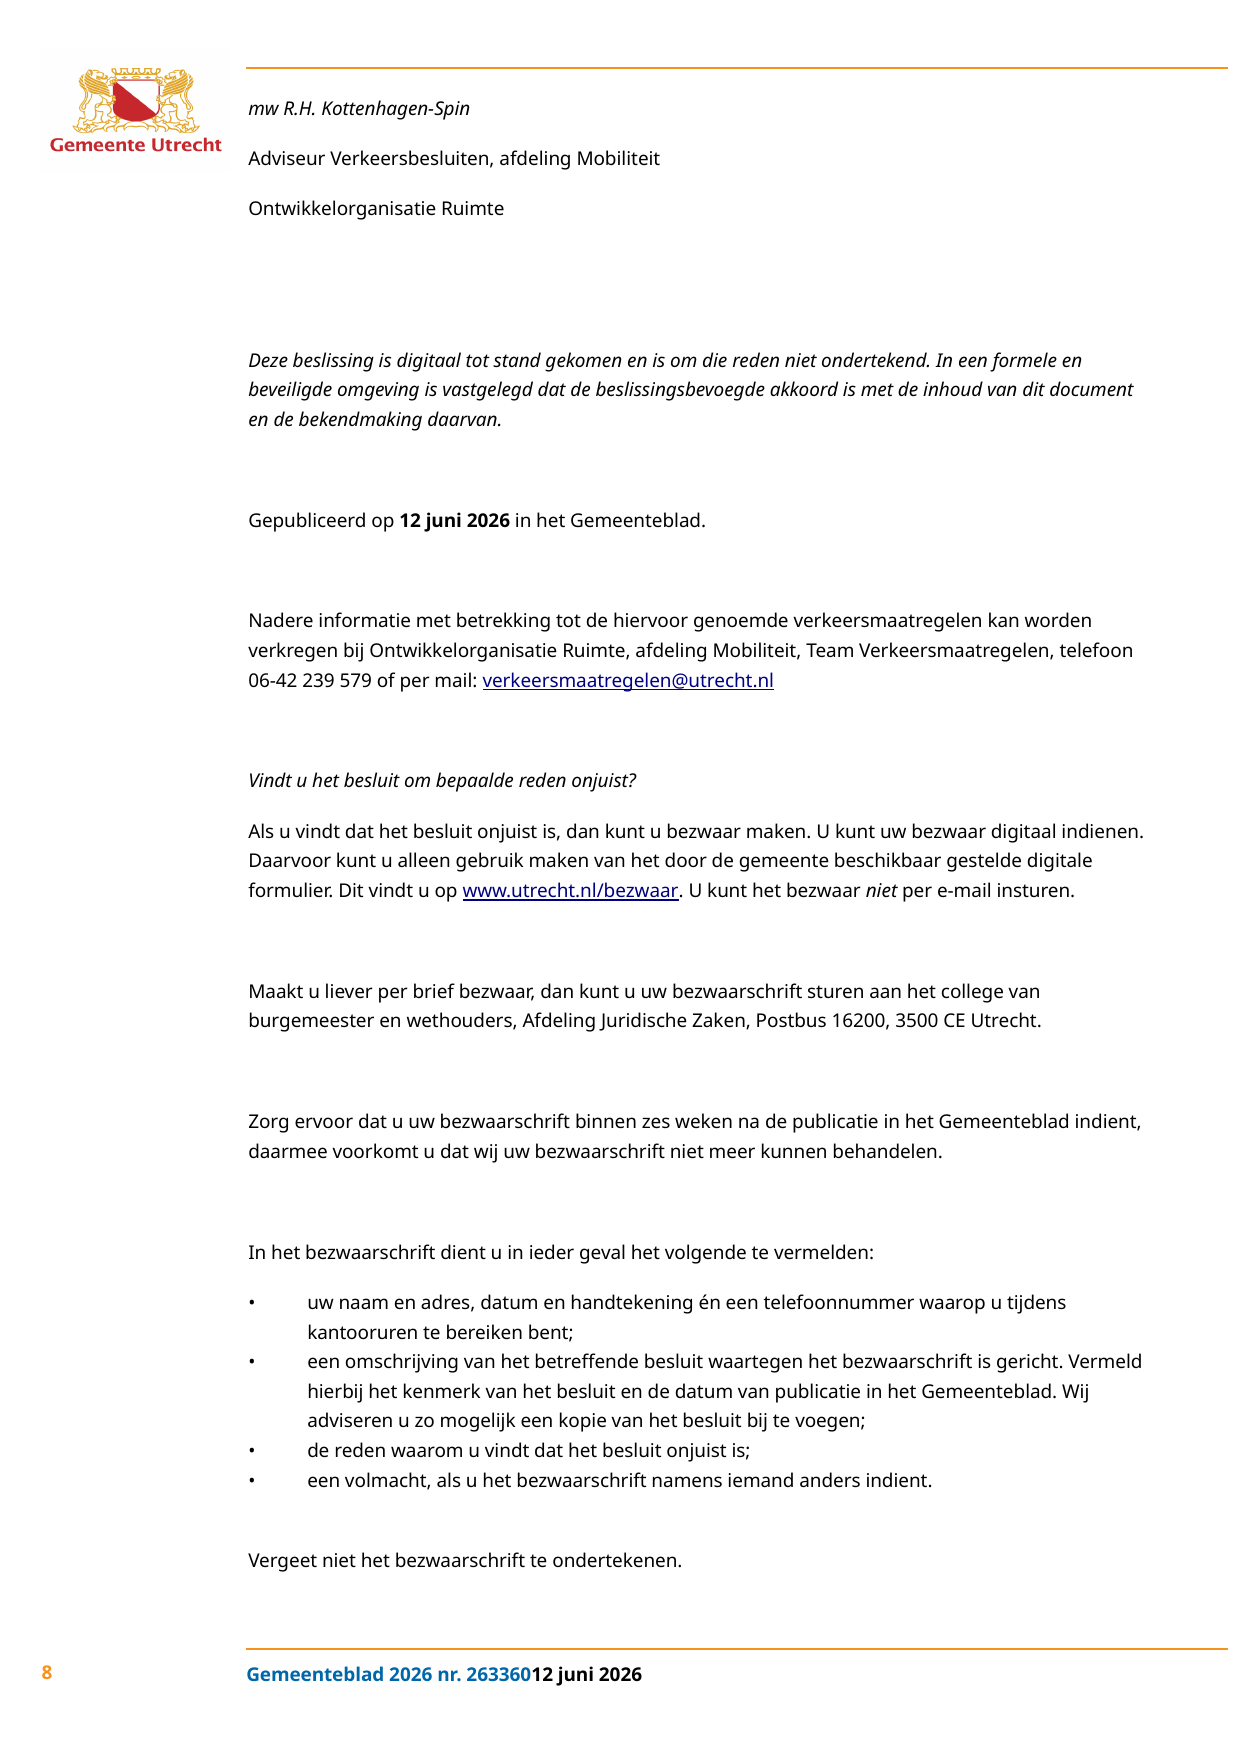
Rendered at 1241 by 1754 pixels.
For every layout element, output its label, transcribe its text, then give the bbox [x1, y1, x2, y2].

text mw R.H. Kottenhagen-Spin [248, 95, 1152, 121]
text In het bezwaarschrift dient u in ieder geval het volgende te vermelden: [248, 1239, 1152, 1265]
text Vindt u het besluit om bepaalde reden onjuist? [248, 768, 1152, 793]
text Zorg ervoor dat u uw bezwaarschrift binnen zes weken na de publicatie in het Gemeenteblad indient, daarmee voorkomt u dat wij uw bezwaarschrift niet meer kunnen behandelen. [248, 1108, 1152, 1164]
list uw naam en adres, datum en handtekening én een telefoonnummer waarop u tijdens kantooruren te bereiken bent; [248, 1289, 1152, 1345]
list een volmacht, als u het bezwaarschrift namens iemand anders indient. [248, 1467, 1152, 1493]
text Gepubliceerd op 12 juni 2026 in het Gemeenteblad. [248, 507, 1152, 533]
list de reden waarom u vindt dat het besluit onjuist is; [248, 1437, 1152, 1463]
text Als u vindt dat het besluit onjuist is, dan kunt u bezwaar maken. U kunt uw bezwaar digitaal indienen. Daarvoor kunt u alleen gebruik maken van het door de gemeente beschikbaar gestelde digitale formulier. Dit vindt u op www.utrecht.nl/bezwaar. U kunt het bezwaar niet per e-mail insturen. [248, 818, 1152, 903]
text Deze beslissing is digitaal tot stand gekomen en is om die reden niet ondertekend. In een formele en beveiligde omgeving is vastgelegd dat de beslissingsbevoegde akkoord is met de inhoud van dit document en de bekendmaking daarvan. [248, 347, 1152, 432]
text Vergeet niet het bezwaarschrift te ondertekenen. [248, 1547, 1152, 1573]
text Adviseur Verkeersbesluiten, afdeling Mobiliteit [248, 145, 1152, 171]
text Ontwikkelorganisatie Ruimte [248, 196, 1152, 221]
list een omschrijving van het betreffende besluit waartegen het bezwaarschrift is gericht. Vermeld hierbij het kenmerk van het besluit en de datum van publicatie in het Gemeenteblad. Wij adviseren u zo mogelijk een kopie van het besluit bij te voegen; [248, 1348, 1152, 1433]
text Maakt u liever per brief bezwaar, dan kunt u uw bezwaarschrift sturen aan het college van burgemeester en wethouders, Afdeling Juridische Zaken, Postbus 16200, 3500 CE Utrecht. [248, 978, 1152, 1033]
picture [41, 47, 231, 172]
text Nadere informatie met betrekking tot de hiervoor genoemde verkeersmaatregelen kan worden verkregen bij Ontwikkelorganisatie Ruimte, afdeling Mobiliteit, Team Verkeersmaatregelen, telefoon 06-42 239 579 of per mail: verkeersmaatregelen@utrecht.nl [248, 608, 1152, 693]
